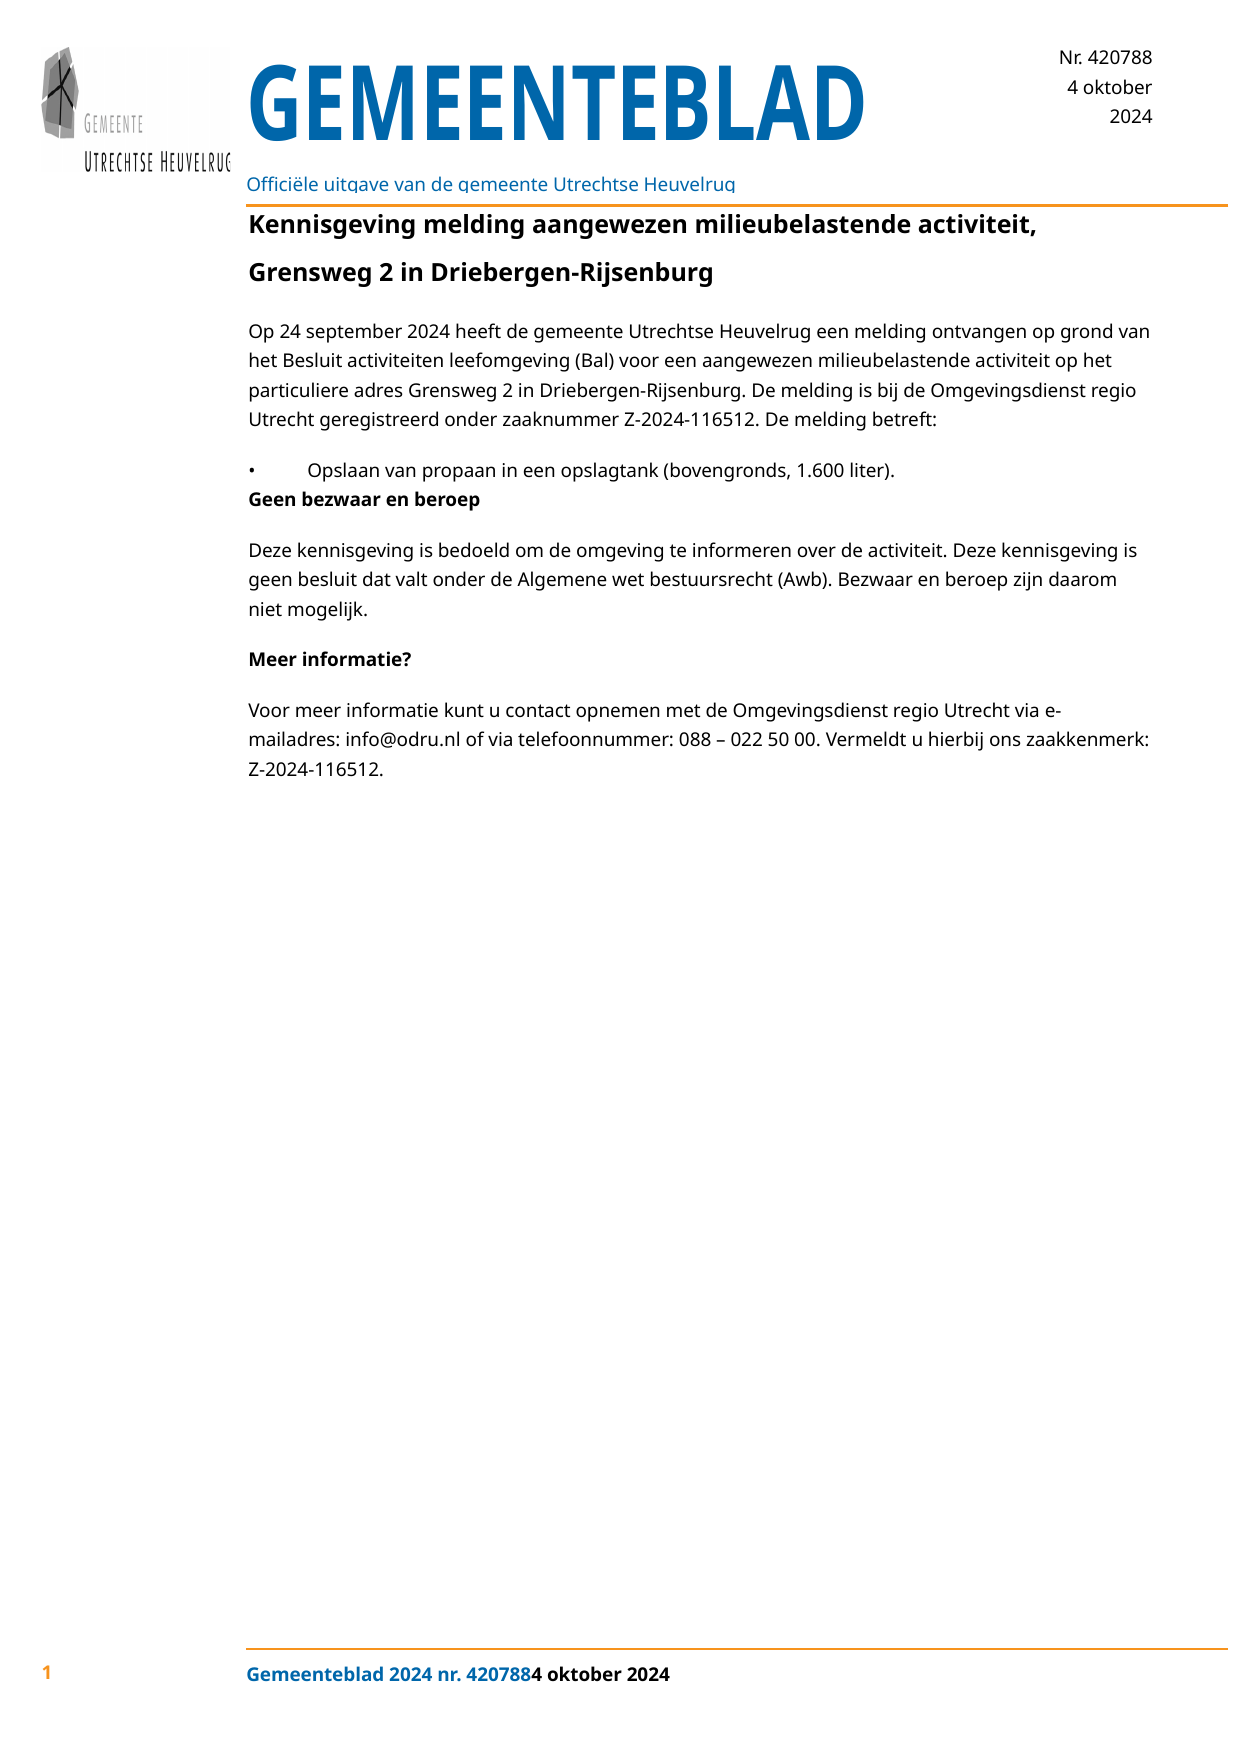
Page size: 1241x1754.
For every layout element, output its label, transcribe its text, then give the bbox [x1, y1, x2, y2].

text Meer informatie? [248, 647, 1152, 672]
text Op 24 september 2024 heeft de gemeente Utrechtse Heuvelrug een melding ontvangen op grond van het Besluit activiteiten leefomgeving (Bal) voor een aangewezen milieubelastende activiteit op het particuliere adres Grensweg 2 in Driebergen-Rijsenburg. De melding is bij de Omgevingsdienst regio Utrecht geregistreerd onder zaaknummer Z-2024-116512. De melding betreft: [248, 318, 1152, 432]
list Opslaan van propaan in een opslagtank (bovengronds, 1.600 liter). [248, 457, 1152, 483]
text Deze kennisgeving is bedoeld om de omgeving te informeren over de activiteit. Deze kennisgeving is geen besluit dat valt onder de Algemene wet bestuursrecht (Awb). Bezwaar en beroep zijn daarom niet mogelijk. [248, 537, 1152, 622]
text Kennisgeving melding aangewezen milieubelastende activiteit, Grensweg 2 in Driebergen-Rijsenburg [248, 207, 1152, 288]
text Geen bezwaar en beroep [248, 487, 1152, 512]
picture [41, 47, 231, 172]
text Voor meer informatie kunt u contact opnemen met de Omgevingsdienst regio Utrecht via e-mailadres: info@odru.nl of via telefoonnummer: 088 – 022 50 00. Vermeldt u hierbij ons zaakkenmerk: Z-2024-116512. [248, 697, 1152, 782]
